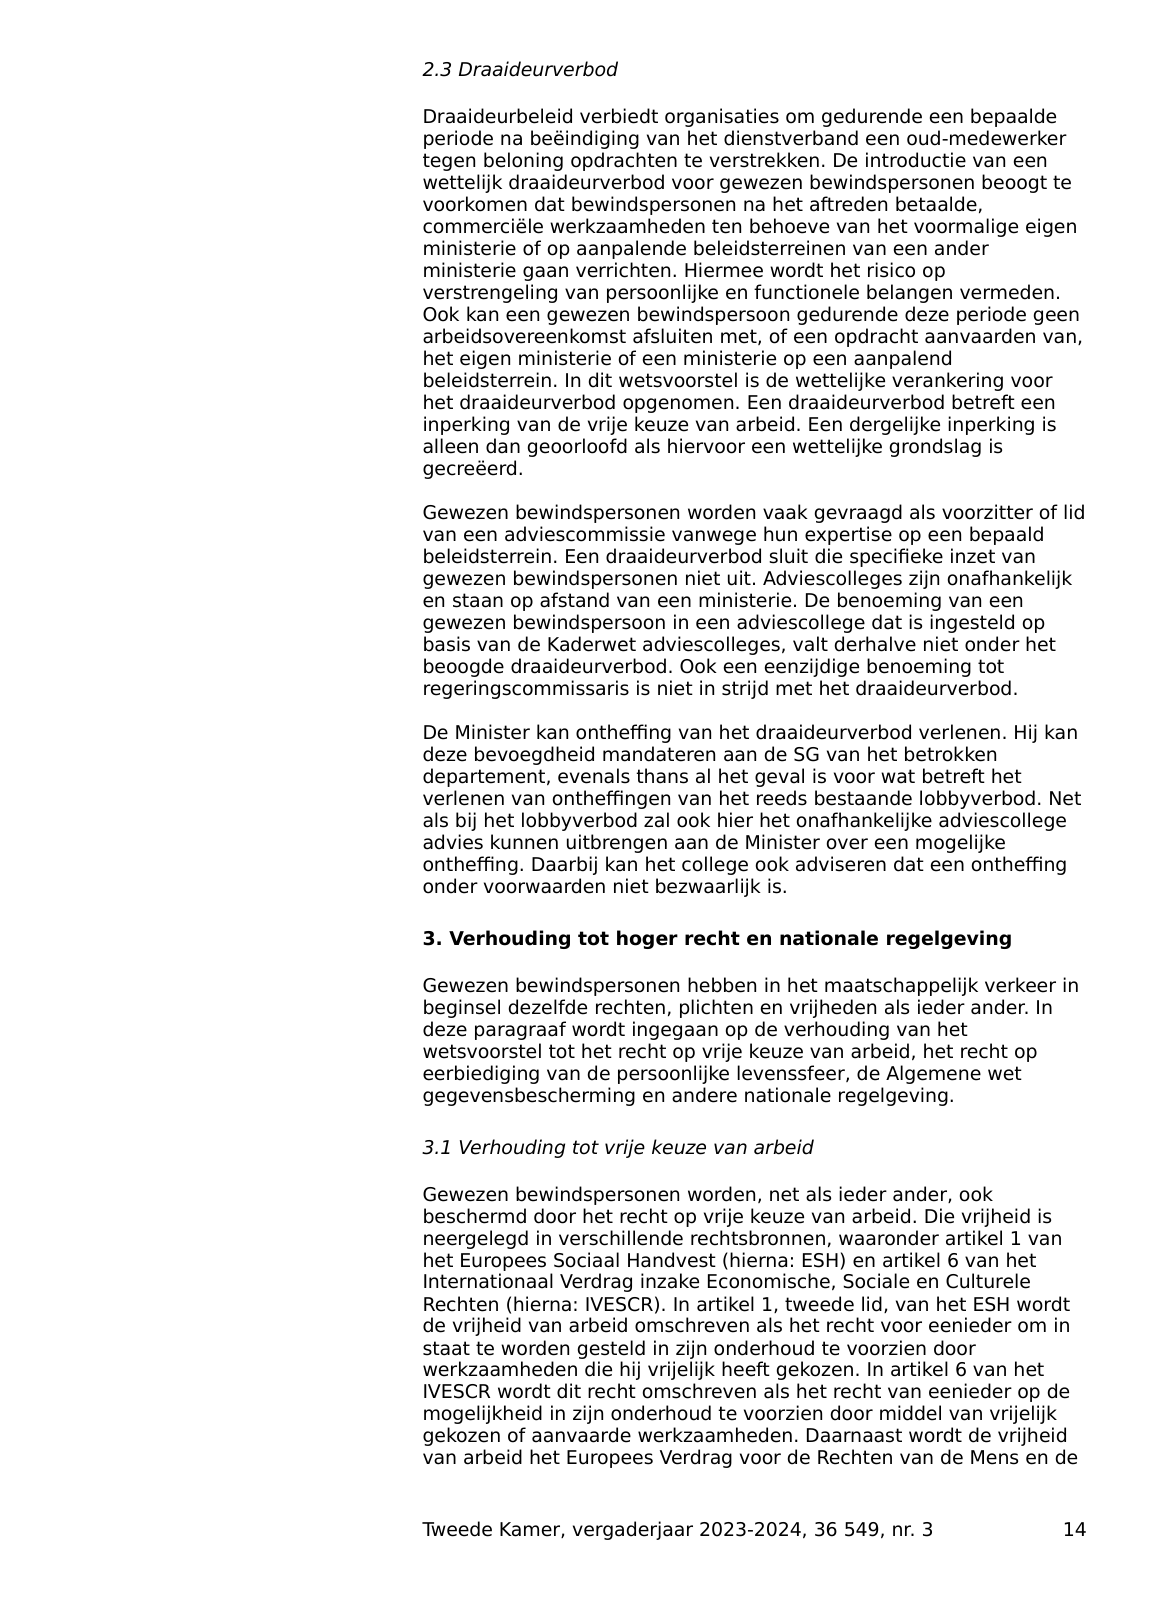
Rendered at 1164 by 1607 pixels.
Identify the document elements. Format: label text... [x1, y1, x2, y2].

text De Minister kan ontheffing van het draaideurverbod verlenen. Hij kan deze bevoegdheid mandateren aan de SG van het betrokken departement, evenals thans al het geval is voor wat betreft het verlenen van ontheffingen van het reeds bestaande lobbyverbod. Net als bij het lobbyverbod zal ook hier het onafhankelijke adviescollege advies kunnen uitbrengen aan de Minister over een mogelijke ontheffing. Daarbij kan het college ook adviseren dat een ontheffing onder voorwaarden niet bezwaarlijk is. [422, 722, 1087, 898]
subtitle 3.1 Verhouding tot vrije keuze van arbeid [422, 1137, 1087, 1158]
subtitle 2.3 Draaideurverbod [422, 59, 1087, 81]
text Draaideurbeleid verbiedt organisaties om gedurende een bepaalde periode na beëindiging van het dienstverband een oud-medewerker tegen beloning opdrachten te verstrekken. De introductie van een wettelijk draaideurverbod voor gewezen bewindspersonen beoogt te voorkomen dat bewindspersonen na het aftreden betaalde, commerciële werkzaamheden ten behoeve van het voormalige eigen ministerie of op aanpalende beleidsterreinen van een ander ministerie gaan verrichten. Hiermee wordt het risico op verstrengeling van persoonlijke en functionele belangen vermeden. Ook kan een gewezen bewindspersoon gedurende deze periode geen arbeidsovereenkomst afsluiten met, of een opdracht aanvaarden van, het eigen ministerie of een ministerie op een aanpalend beleidsterrein. In dit wetsvoorstel is de wettelijke verankering voor het draaideurverbod opgenomen. Een draaideurverbod betreft een inperking van de vrije keuze van arbeid. Een dergelijke inperking is alleen dan geoorloofd als hiervoor een wettelijke grondslag is gecreëerd. [422, 106, 1087, 480]
text Gewezen bewindspersonen worden vaak gevraagd als voorzitter of lid van een adviescommissie vanwege hun expertise op een bepaald beleidsterrein. Een draaideurverbod sluit die specifieke inzet van gewezen bewindspersonen niet uit. Adviescolleges zijn onafhankelijk en staan op afstand van een ministerie. De benoeming van een gewezen bewindspersoon in een adviescollege dat is ingesteld op basis van de Kaderwet adviescolleges, valt derhalve niet onder het beoogde draaideurverbod. Ook een eenzijdige benoeming tot regeringscommissaris is niet in strijd met het draaideurverbod. [422, 502, 1087, 700]
text Gewezen bewindspersonen worden, net als ieder ander, ook beschermd door het recht op vrije keuze van arbeid. Die vrijheid is neergelegd in verschillende rechtsbronnen, waaronder artikel 1 van het Europees Sociaal Handvest (hierna: ESH) en artikel 6 van het Internationaal Verdrag inzake Economische, Sociale en Culturele Rechten (hierna: IVESCR). In artikel 1, tweede lid, van het ESH wordt de vrijheid van arbeid omschreven als het recht voor eenieder om in staat te worden gesteld in zijn onderhoud te voorzien door werkzaamheden die hij vrijelijk heeft gekozen. In artikel 6 van het IVESCR wordt dit recht omschreven als het recht van eenieder op de mogelijkheid in zijn onderhoud te voorzien door middel van vrijelijk gekozen of aanvaarde werkzaamheden. Daarnaast wordt de vrijheid van arbeid het Europees Verdrag voor de Rechten van de Mens en de [422, 1183, 1087, 1469]
subtitle 3. Verhouding tot hoger recht en nationale regelgeving [422, 928, 1087, 950]
text Gewezen bewindspersonen hebben in het maatschappelijk verkeer in beginsel dezelfde rechten, plichten en vrijheden als ieder ander. In deze paragraaf wordt ingegaan op de verhouding van het wetsvoorstel tot het recht op vrije keuze van arbeid, het recht op eerbiediging van de persoonlijke levenssfeer, de Algemene wet gegevensbescherming en andere nationale regelgeving. [422, 975, 1087, 1107]
